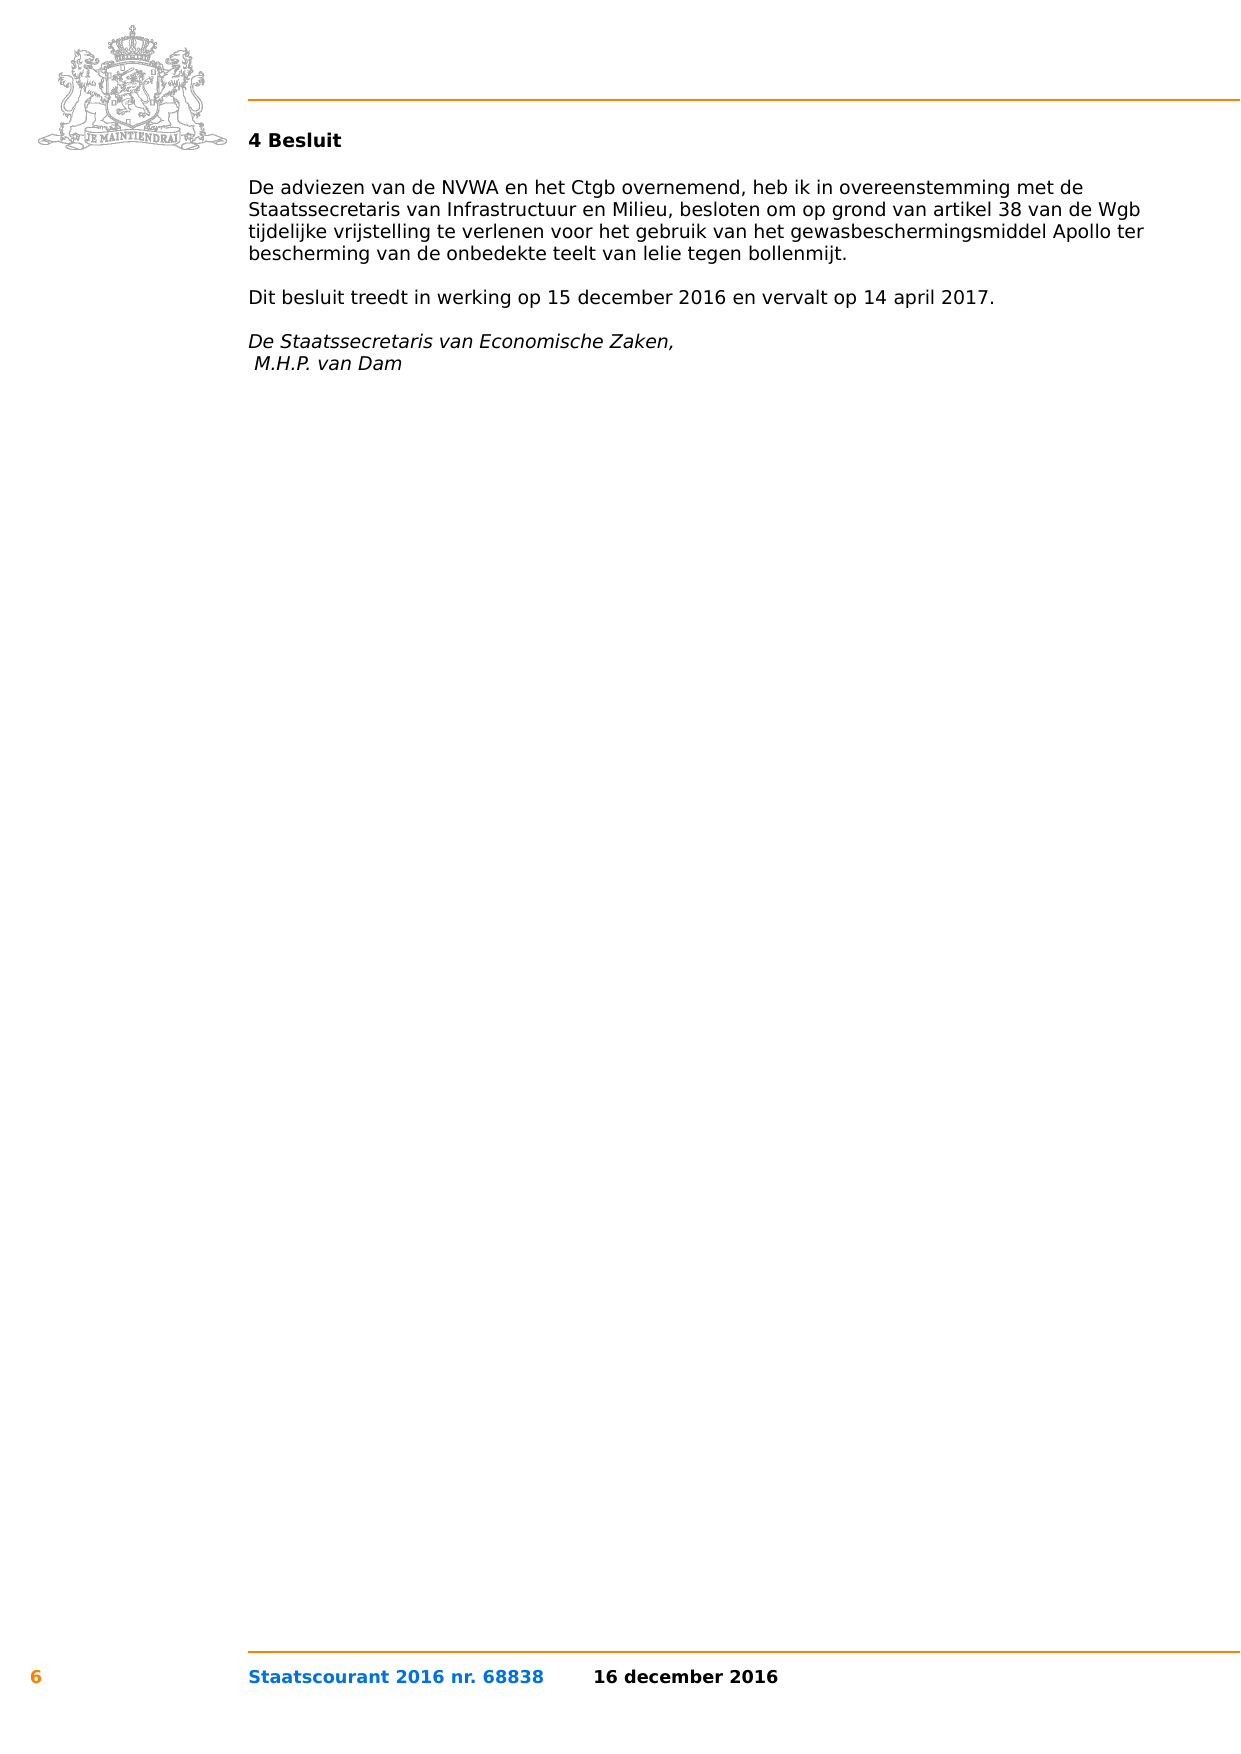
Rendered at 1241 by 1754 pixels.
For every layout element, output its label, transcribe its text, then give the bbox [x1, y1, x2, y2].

text Dit besluit treedt in werking op 15 december 2016 en vervalt op 14 april 2017. [248, 287, 1163, 309]
text De Staatssecretaris van Economische Zaken, M.H.P. van Dam [248, 331, 1163, 374]
picture [38, 25, 227, 150]
subtitle 4 Besluit [248, 130, 1163, 152]
text De adviezen van de NVWA en het Ctgb overnemend, heb ik in overeenstemming met de Staatssecretaris van Infrastructuur en Milieu, besloten om op grond van artikel 38 van de Wgb tijdelijke vrijstelling te verlenen voor het gebruik van het gewasbeschermingsmiddel Apollo ter bescherming van de onbedekte teelt van lelie tegen bollenmijt. [248, 177, 1163, 265]
